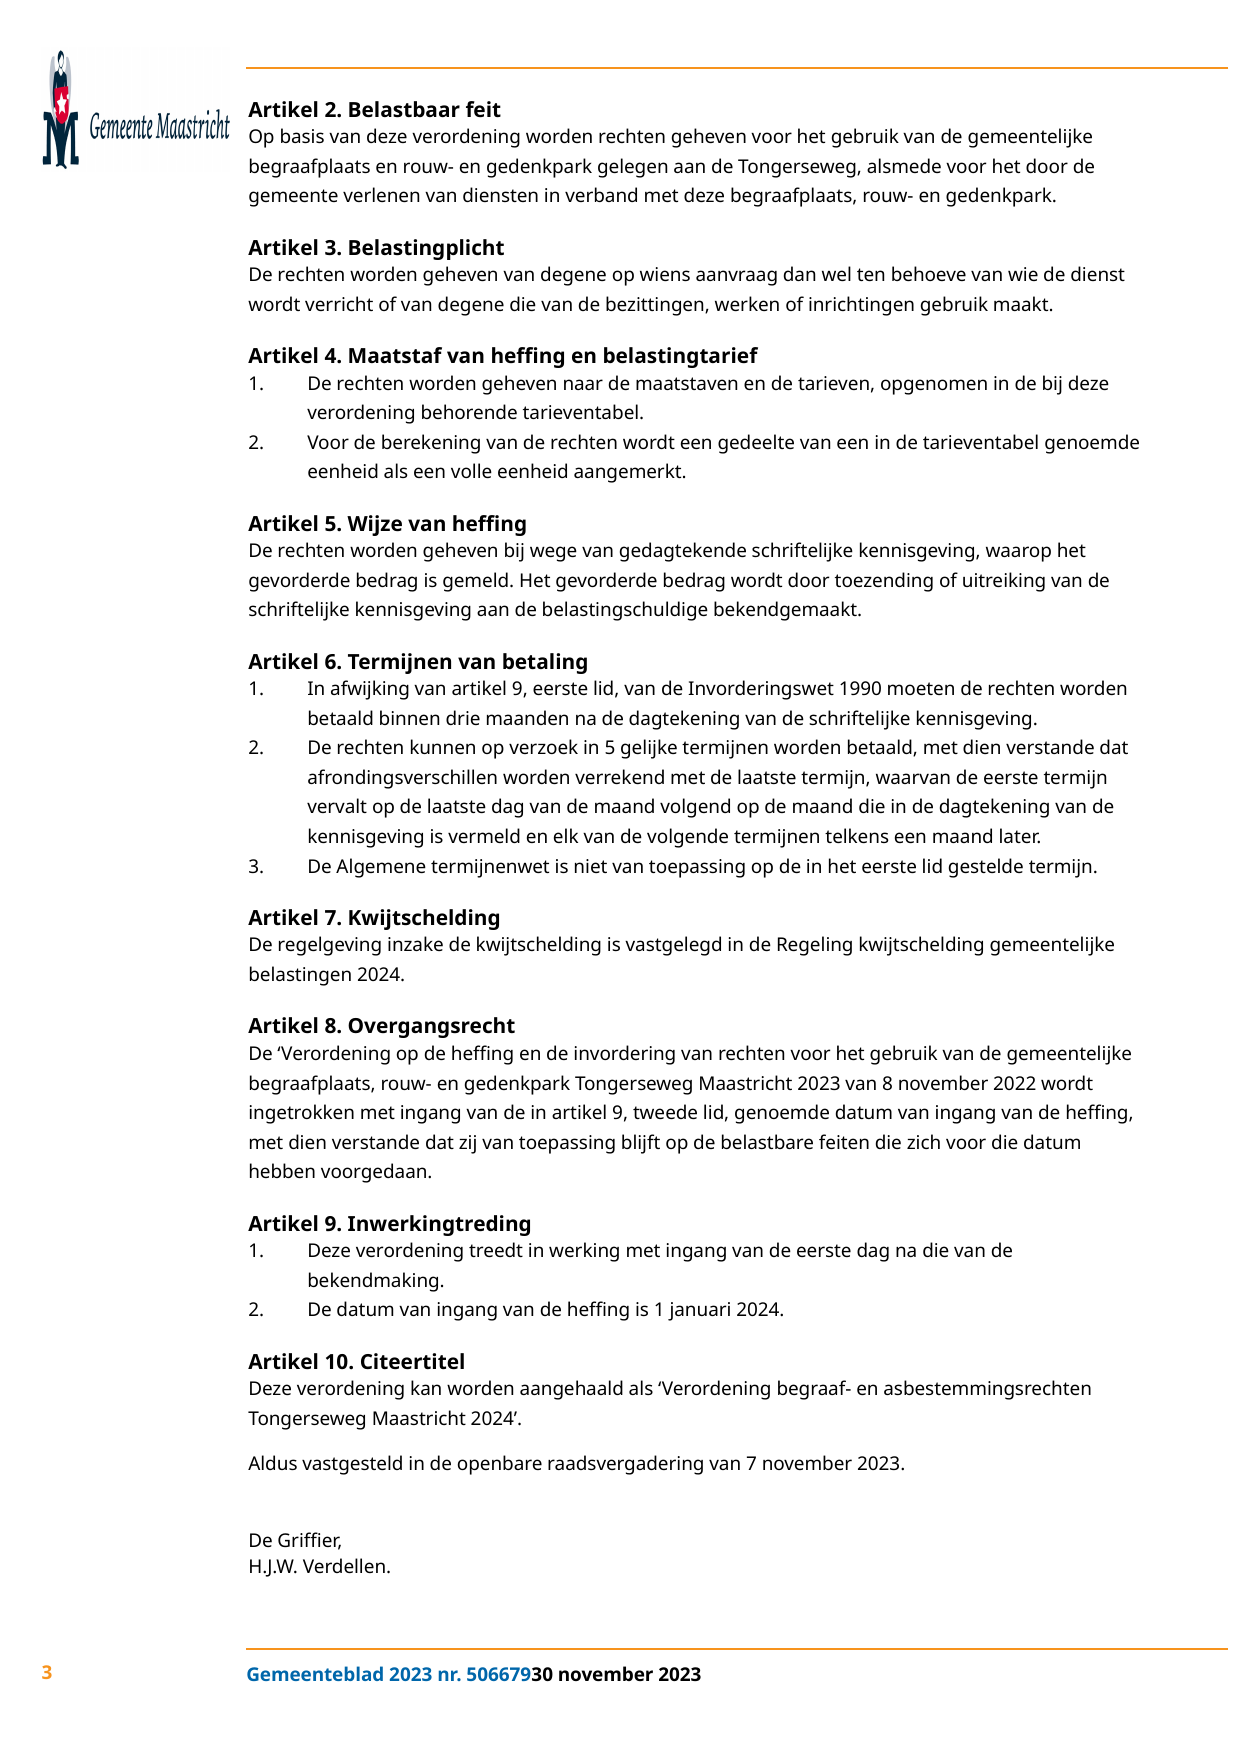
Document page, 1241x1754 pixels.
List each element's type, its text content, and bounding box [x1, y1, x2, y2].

text Artikel 10. Citeertitel [248, 1347, 1152, 1375]
text Artikel 8. Overgangsrecht [248, 1012, 1152, 1040]
list De rechten worden geheven naar de maatstaven en de tarieven, opgenomen in de bij deze verordening behorende tarieventabel. [248, 370, 1152, 425]
text H.J.W. Verdellen. [248, 1553, 1152, 1579]
text Artikel 9. Inwerkingtreding [248, 1209, 1152, 1237]
list De Algemene termijnenwet is niet van toepassing op de in het eerste lid gestelde termijn. [248, 853, 1152, 878]
text Op basis van deze verordening worden rechten geheven voor het gebruik van de gemeentelijke begraafplaats en rouw- en gedenkpark gelegen aan de Tongerseweg, alsmede voor het door de gemeente verlenen van diensten in verband met deze begraafplaats, rouw- en gedenkpark. [248, 123, 1152, 208]
list Deze verordening treedt in werking met ingang van de eerste dag na die van de bekendmaking. [248, 1237, 1152, 1293]
text Artikel 6. Termijnen van betaling [248, 647, 1152, 675]
list De rechten kunnen op verzoek in 5 gelijke termijnen worden betaald, met dien verstande dat afrondingsverschillen worden verrekend met de laatste termijn, waarvan de eerste termijn vervalt op de laatste dag van de maand volgend op de maand die in de dagtekening van de kennisgeving is vermeld en elk van de volgende termijnen telkens een maand later. [248, 734, 1152, 849]
text De rechten worden geheven bij wege van gedagtekende schriftelijke kennisgeving, waarop het gevorderde bedrag is gemeld. Het gevorderde bedrag wordt door toezending of uitreiking van de schriftelijke kennisgeving aan de belastingschuldige bekendgemaakt. [248, 537, 1152, 622]
text Artikel 2. Belastbaar feit [248, 95, 1152, 123]
list In afwijking van artikel 9, eerste lid, van de Invorderingswet 1990 moeten de rechten worden betaald binnen drie maanden na de dagtekening van de schriftelijke kennisgeving. [248, 675, 1152, 731]
text Artikel 7. Kwijtschelding [248, 903, 1152, 932]
text De Griffier, [248, 1528, 1152, 1553]
list Voor de berekening van de rechten wordt een gedeelte van een in de tarieventabel genoemde eenheid als een volle eenheid aangemerkt. [248, 429, 1152, 484]
text De ‘Verordening op de heffing en de invordering van rechten voor het gebruik van de gemeentelijke begraafplaats, rouw- en gedenkpark Tongerseweg Maastricht 2023 van 8 november 2022 wordt ingetrokken met ingang van de in artikel 9, tweede lid, genoemde datum van ingang van de heffing, met dien verstande dat zij van toepassing blijft op de belastbare feiten die zich voor die datum hebben voorgedaan. [248, 1040, 1152, 1184]
list De datum van ingang van de heffing is 1 januari 2024. [248, 1296, 1152, 1322]
text Aldus vastgesteld in de openbare raadsvergadering van 7 november 2023. [248, 1451, 1152, 1476]
picture [41, 47, 231, 172]
text Deze verordening kan worden aangehaald als ‘Verordening begraaf- en asbestemmingsrechten Tongerseweg Maastricht 2024’. [248, 1375, 1152, 1431]
text De rechten worden geheven van degene op wiens aanvraag dan wel ten behoeve van wie de dienst wordt verricht of van degene die van de bezittingen, werken of inrichtingen gebruik maakt. [248, 261, 1152, 317]
text De regelgeving inzake de kwijtschelding is vastgelegd in de Regeling kwijtschelding gemeentelijke belastingen 2024. [248, 932, 1152, 987]
text Artikel 3. Belastingplicht [248, 233, 1152, 261]
text Artikel 5. Wijze van heffing [248, 509, 1152, 537]
text Artikel 4. Maatstaf van heffing en belastingtarief [248, 341, 1152, 370]
